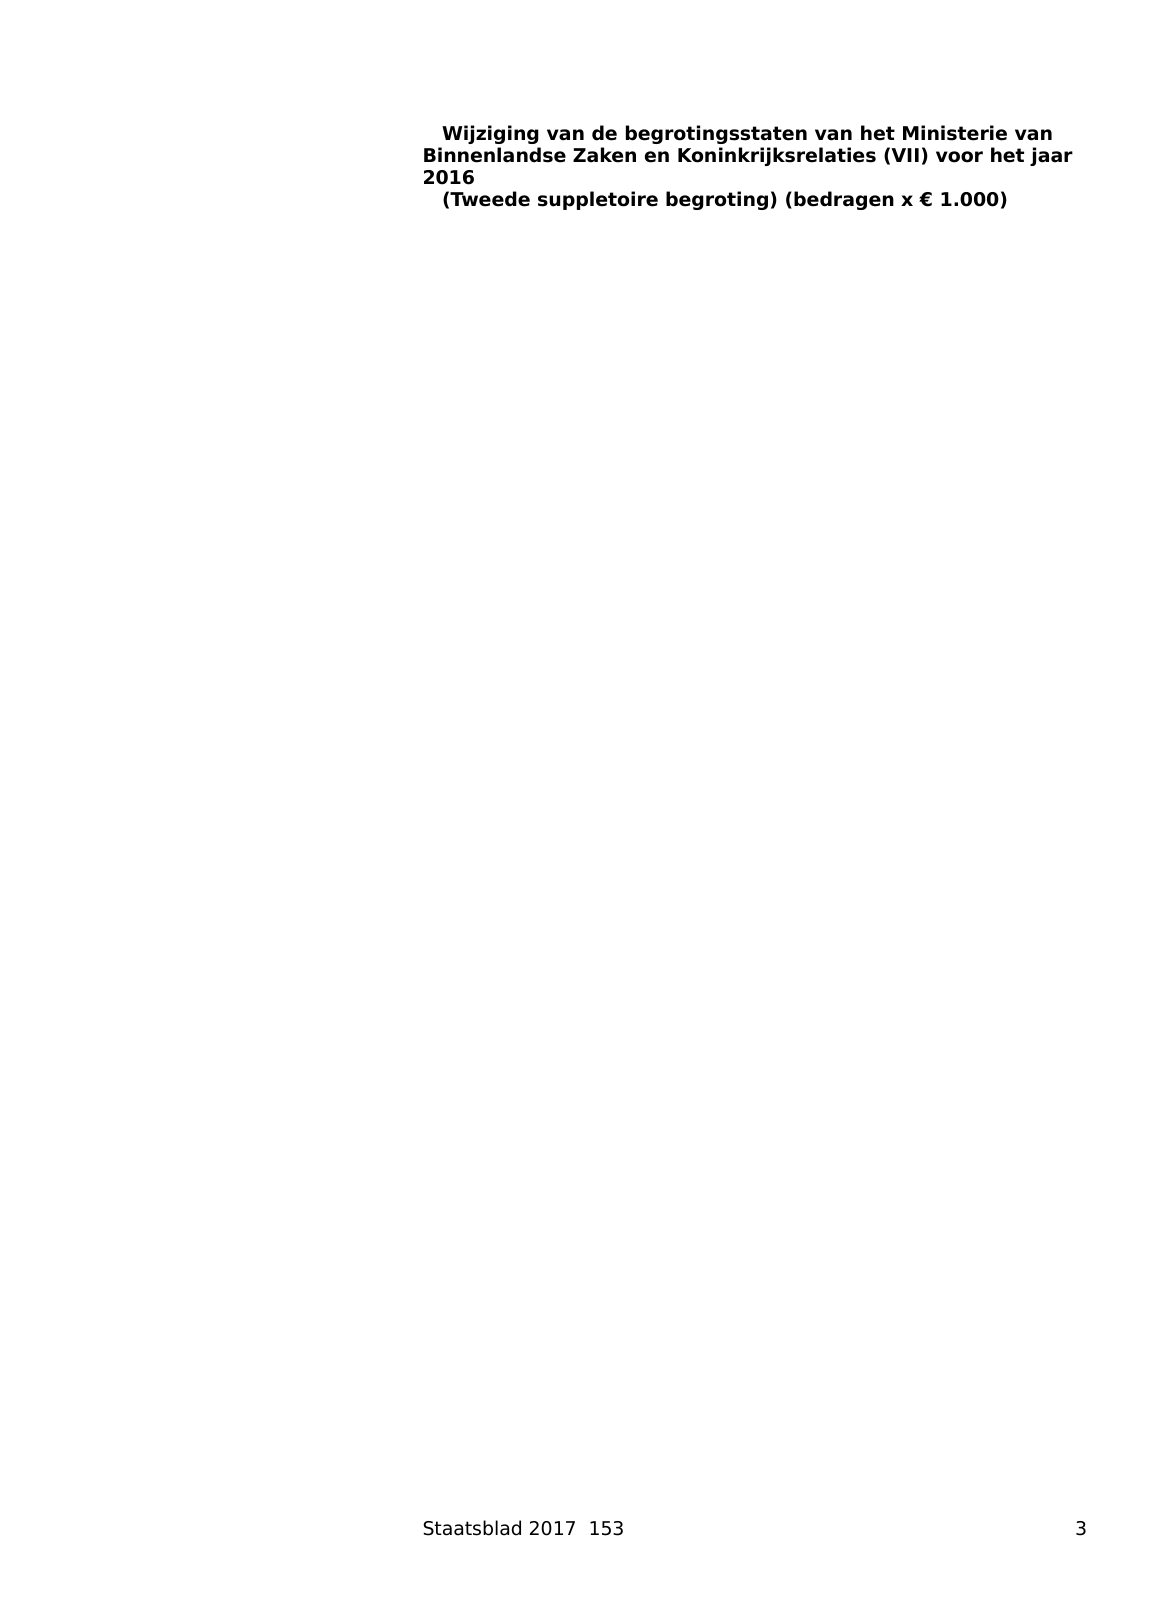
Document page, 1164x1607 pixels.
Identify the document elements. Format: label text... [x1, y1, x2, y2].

text Wijziging van de begrotingsstaten van het Ministerie van Binnenlandse Zaken en Koninkrijksrelaties (VII) voor het jaar 2016 [422, 123, 1087, 188]
text (Tweede suppletoire begroting) (bedragen x € 1.000) [422, 188, 1087, 211]
